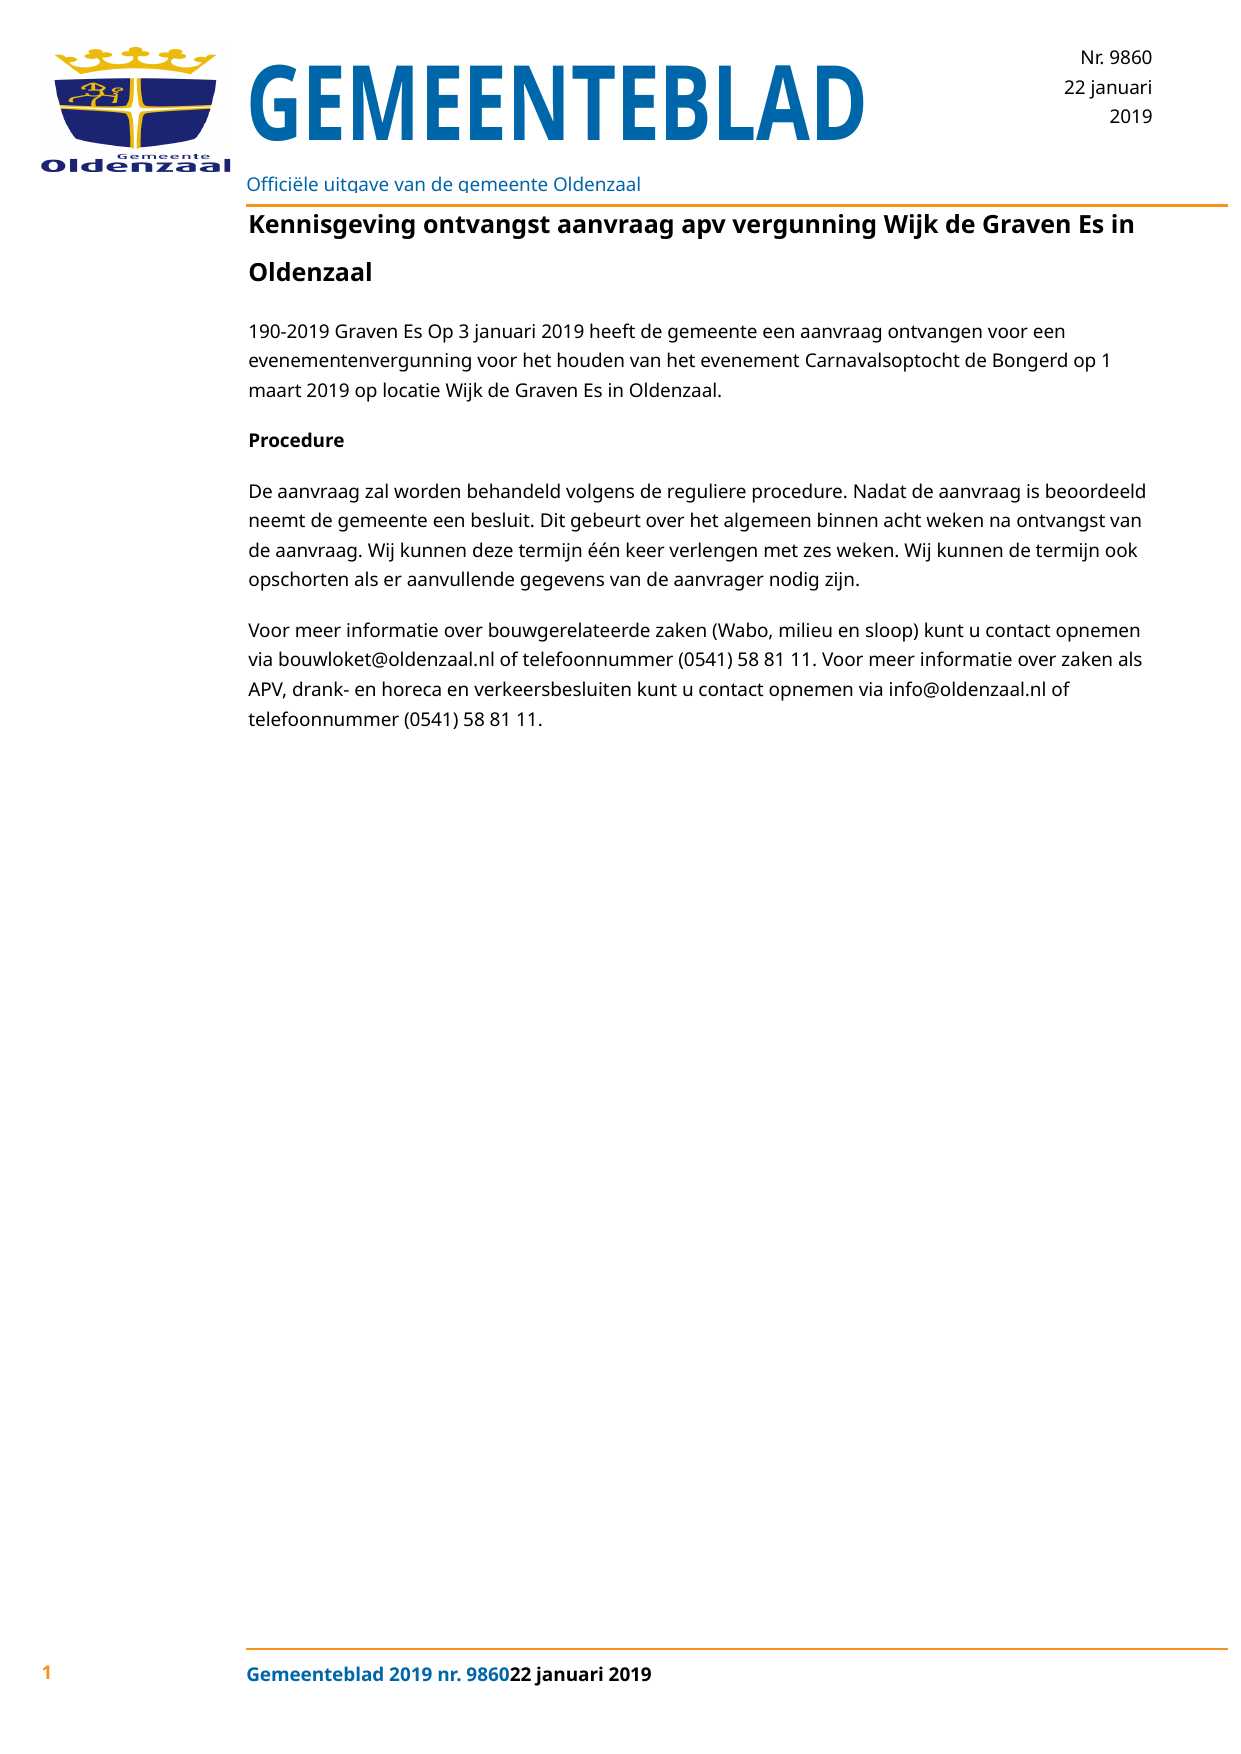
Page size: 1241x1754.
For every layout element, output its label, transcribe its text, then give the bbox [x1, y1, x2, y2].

picture [41, 47, 231, 172]
text Procedure [248, 427, 1152, 453]
text Voor meer informatie over bouwgerelateerde zaken (Wabo, milieu en sloop) kunt u contact opnemen via bouwloket@oldenzaal.nl of telefoonnummer (0541) 58 81 11. Voor meer informatie over zaken als APV, drank- en horeca en verkeersbesluiten kunt u contact opnemen via info@oldenzaal.nl of telefoonnummer (0541) 58 81 11. [248, 617, 1152, 732]
text 190-2019 Graven Es Op 3 januari 2019 heeft de gemeente een aanvraag ontvangen voor een evenementenvergunning voor het houden van het evenement Carnavalsoptocht de Bongerd op 1 maart 2019 op locatie Wijk de Graven Es in Oldenzaal. [248, 318, 1152, 403]
text De aanvraag zal worden behandeld volgens de reguliere procedure. Nadat de aanvraag is beoordeeld neemt de gemeente een besluit. Dit gebeurt over het algemeen binnen acht weken na ontvangst van de aanvraag. Wij kunnen deze termijn één keer verlengen met zes weken. Wij kunnen de termijn ook opschorten als er aanvullende gegevens van de aanvrager nodig zijn. [248, 478, 1152, 592]
text Kennisgeving ontvangst aanvraag apv vergunning Wijk de Graven Es in Oldenzaal [248, 207, 1152, 288]
